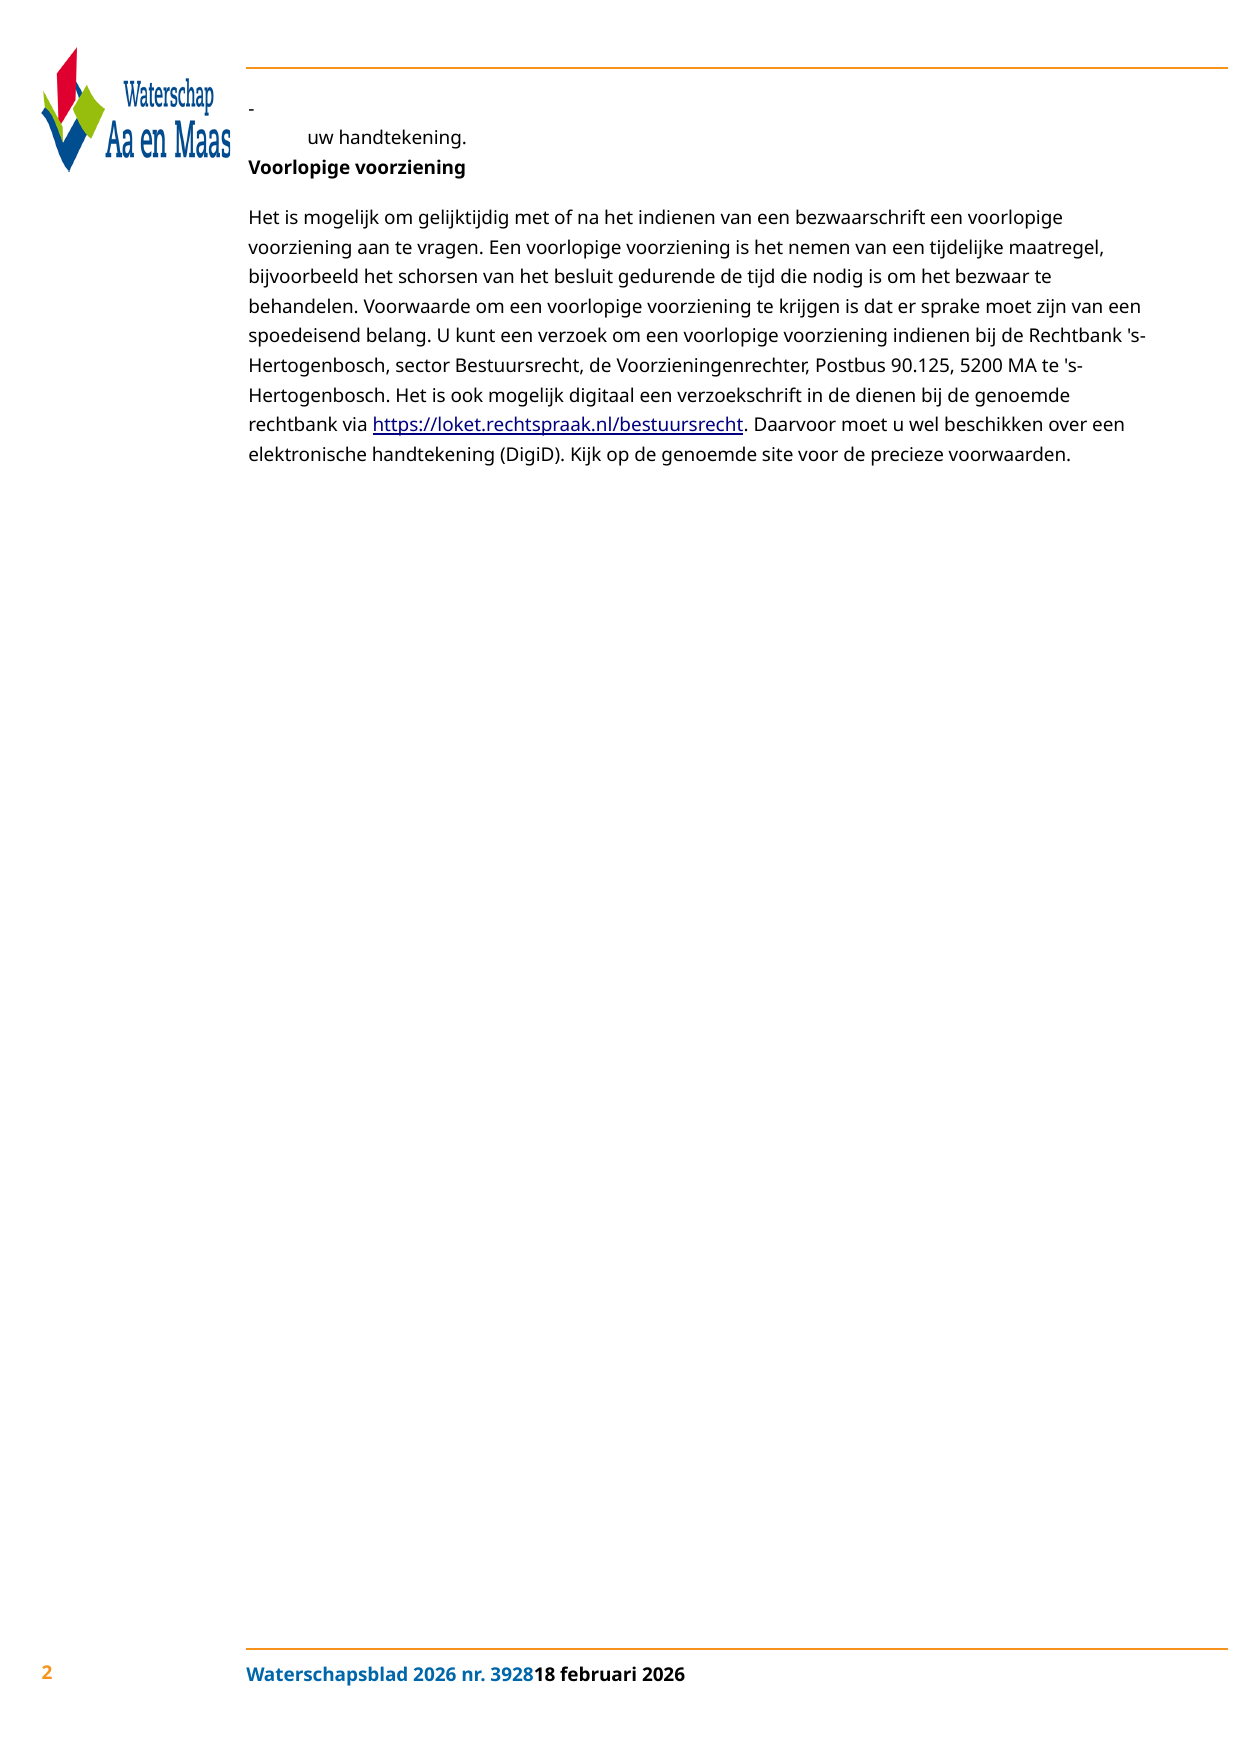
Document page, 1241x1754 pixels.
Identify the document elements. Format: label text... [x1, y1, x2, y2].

text Voorlopige voorziening [248, 154, 1152, 180]
list uw handtekening. [248, 124, 1152, 150]
picture [41, 47, 231, 172]
text Het is mogelijk om gelijktijdig met of na het indienen van een bezwaarschrift een voorlopige voorziening aan te vragen. Een voorlopige voorziening is het nemen van een tijdelijke maatregel, bijvoorbeeld het schorsen van het besluit gedurende de tijd die nodig is om het bezwaar te behandelen. Voorwaarde om een voorlopige voorziening te krijgen is dat er sprake moet zijn van een spoedeisend belang. U kunt een verzoek om een voorlopige voorziening indienen bij de Rechtbank 's-Hertogenbosch, sector Bestuursrecht, de Voorzieningenrechter, Postbus 90.125, 5200 MA te 's-Hertogenbosch. Het is ook mogelijk digitaal een verzoekschrift in de dienen bij de genoemde rechtbank via https://loket.rechtspraak.nl/bestuursrecht. Daarvoor moet u wel beschikken over een elektronische handtekening (DigiD). Kijk op de genoemde site voor de precieze voorwaarden. [248, 204, 1152, 467]
